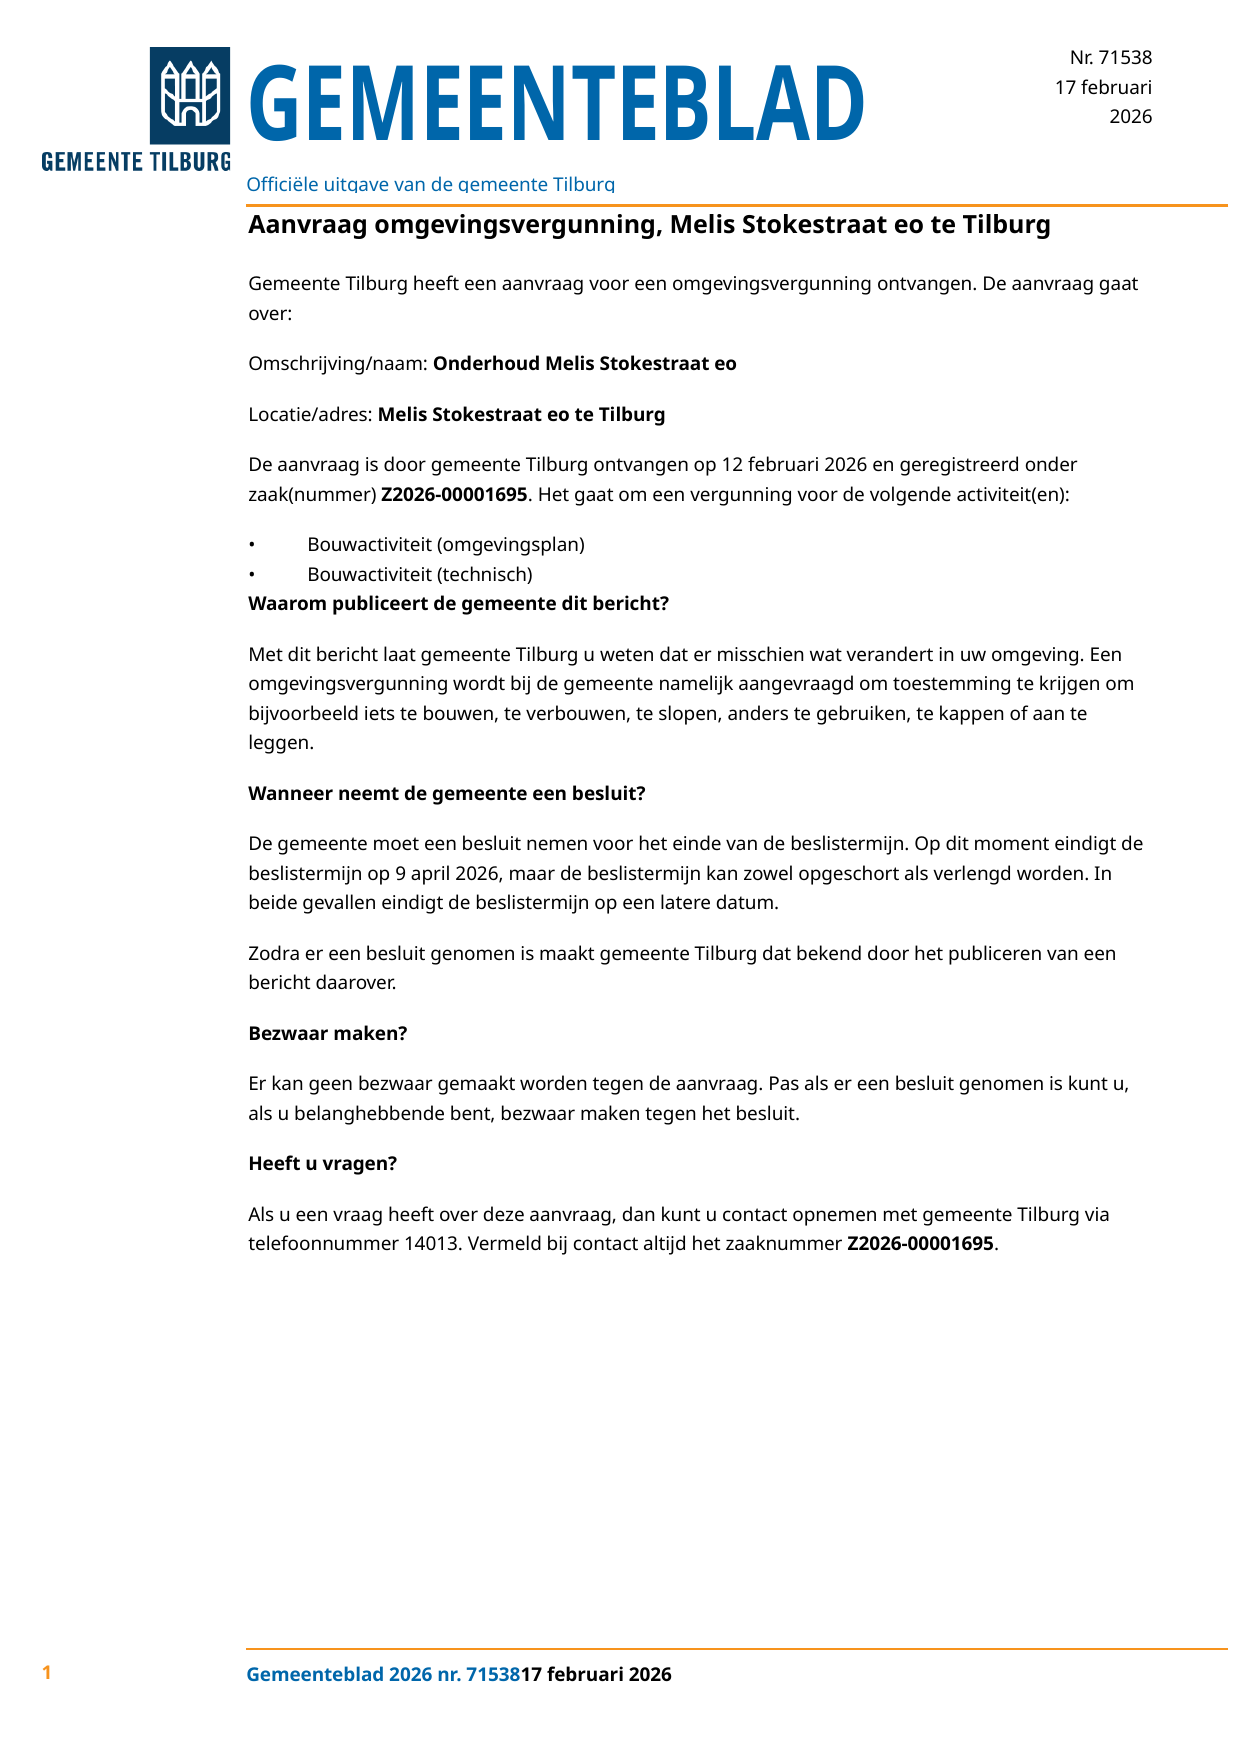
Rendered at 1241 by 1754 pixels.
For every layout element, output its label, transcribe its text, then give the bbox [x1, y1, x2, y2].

text Bezwaar maken? [248, 1020, 1152, 1046]
list Bouwactiviteit (omgevingsplan) [248, 531, 1152, 557]
text Zodra er een besluit genomen is maakt gemeente Tilburg dat bekend door het publiceren van een bericht daarover. [248, 940, 1152, 995]
text Waarom publiceert de gemeente dit bericht? [248, 590, 1152, 616]
text De aanvraag is door gemeente Tilburg ontvangen op 12 februari 2026 en geregistreerd onder zaak(nummer) Z2026-00001695. Het gaat om een vergunning voor de volgende activiteit(en): [248, 451, 1152, 506]
text Als u een vraag heeft over deze aanvraag, dan kunt u contact opnemen met gemeente Tilburg via telefoonnummer 14013. Vermeld bij contact altijd het zaaknummer Z2026-00001695. [248, 1201, 1152, 1256]
text Aanvraag omgevingsvergunning, Melis Stokestraat eo te Tilburg [248, 207, 1152, 241]
picture [41, 47, 231, 172]
text Locatie/adres: Melis Stokestraat eo te Tilburg [248, 401, 1152, 426]
text Wanneer neemt de gemeente een besluit? [248, 780, 1152, 806]
text Heeft u vragen? [248, 1150, 1152, 1176]
list Bouwactiviteit (technisch) [248, 561, 1152, 586]
text Er kan geen bezwaar gemaakt worden tegen de aanvraag. Pas als er een besluit genomen is kunt u, als u belanghebbende bent, bezwaar maken tegen het besluit. [248, 1070, 1152, 1126]
text Met dit bericht laat gemeente Tilburg u weten dat er misschien wat verandert in uw omgeving. Een omgevingsvergunning wordt bij de gemeente namelijk aangevraagd om toestemming te krijgen om bijvoorbeeld iets te bouwen, te verbouwen, te slopen, anders te gebruiken, te kappen of aan te leggen. [248, 641, 1152, 755]
text Gemeente Tilburg heeft een aanvraag voor een omgevingsvergunning ontvangen. De aanvraag gaat over: [248, 270, 1152, 326]
text De gemeente moet een besluit nemen voor het einde van de beslistermijn. Op dit moment eindigt de beslistermijn op 9 april 2026, maar de beslistermijn kan zowel opgeschort als verlengd worden. In beide gevallen eindigt de beslistermijn op een latere datum. [248, 830, 1152, 915]
text Omschrijving/naam: Onderhoud Melis Stokestraat eo [248, 350, 1152, 376]
